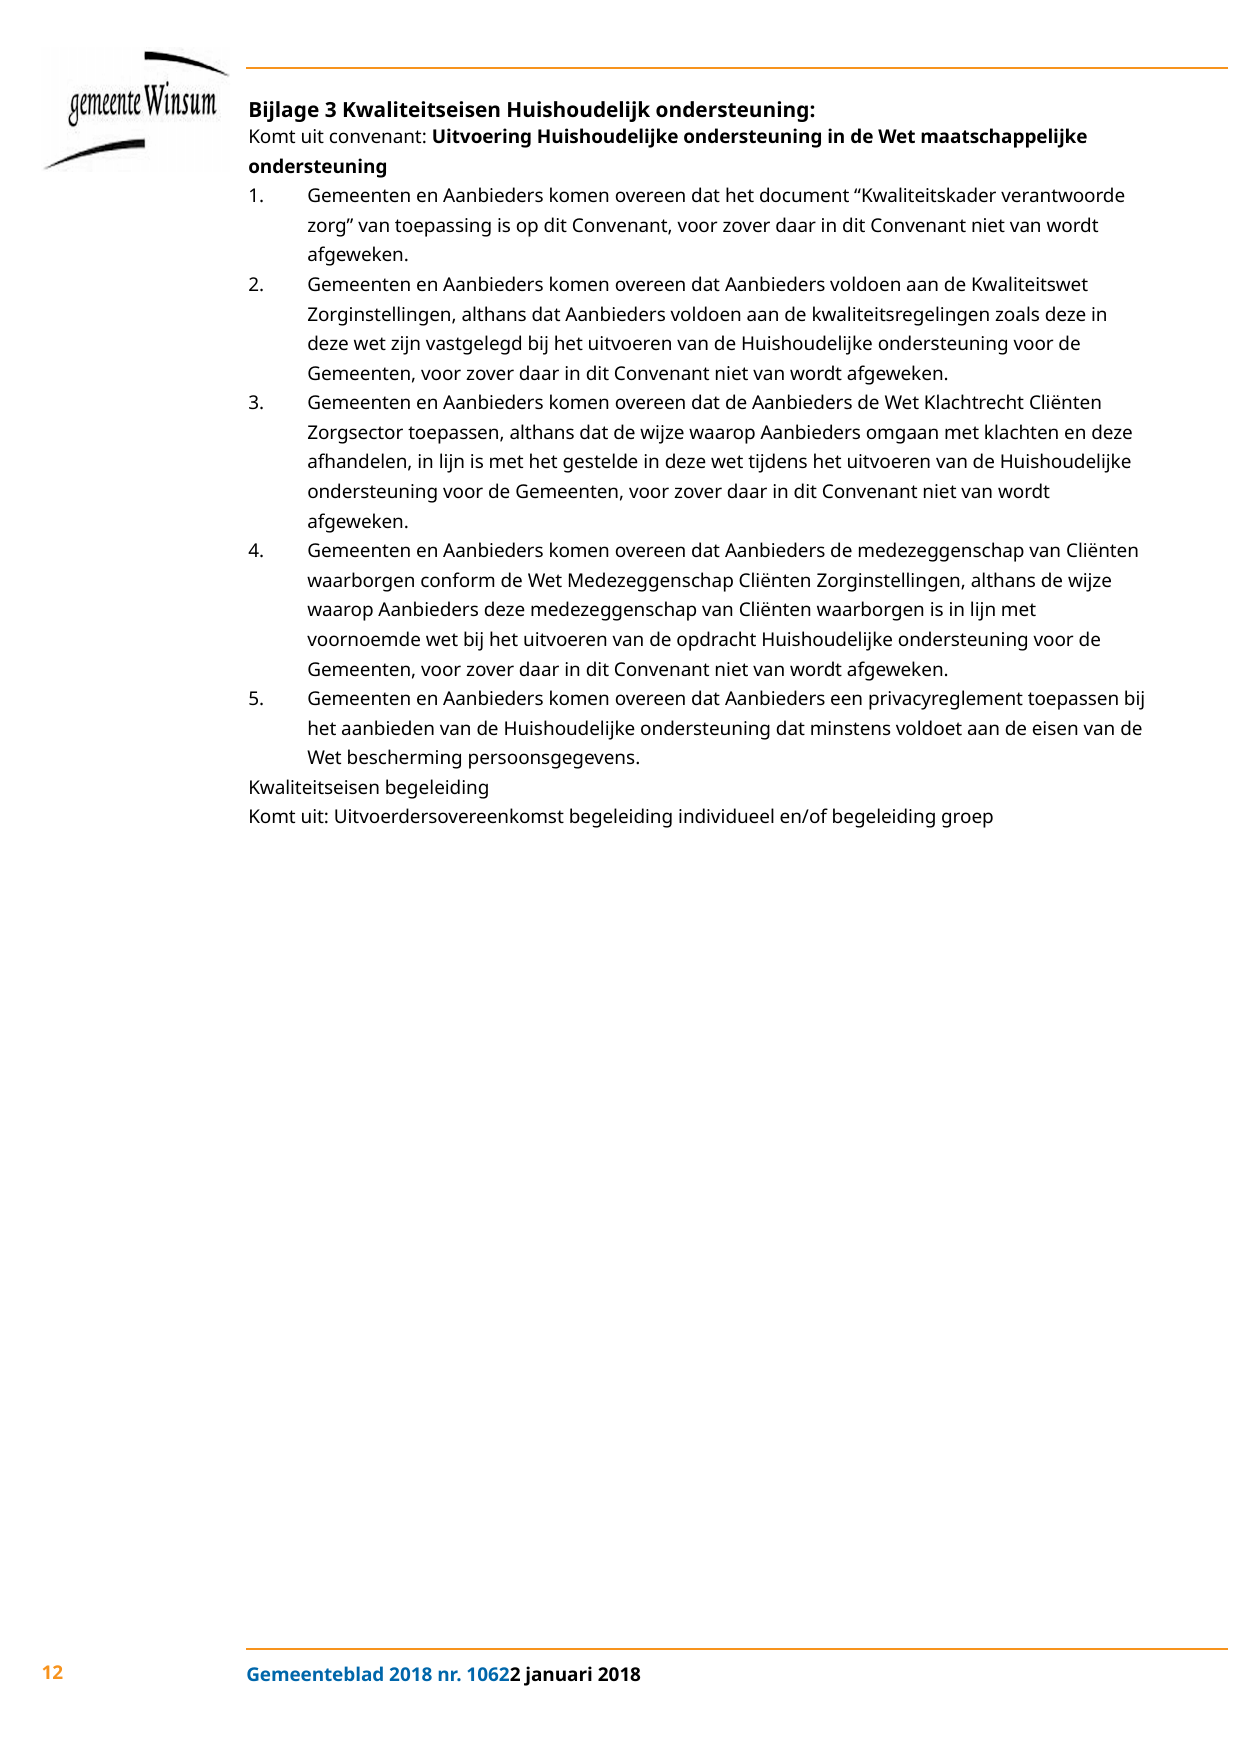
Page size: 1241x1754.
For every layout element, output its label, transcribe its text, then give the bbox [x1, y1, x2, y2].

list Gemeenten en Aanbieders komen overeen dat het document “Kwaliteitskader verantwoorde zorg” van toepassing is op dit Convenant, voor zover daar in dit Convenant niet van wordt afgeweken. [248, 182, 1152, 267]
text Komt uit convenant: Uitvoering Huishoudelijke ondersteuning in de Wet maatschappelijke ondersteuning [248, 123, 1152, 179]
text Kwaliteitseisen begeleiding [248, 774, 1152, 800]
picture [41, 47, 231, 172]
list Gemeenten en Aanbieders komen overeen dat Aanbieders de medezeggenschap van Cliënten waarborgen conform de Wet Medezeggenschap Cliënten Zorginstellingen, althans de wijze waarop Aanbieders deze medezeggenschap van Cliënten waarborgen is in lijn met voornoemde wet bij het uitvoeren van de opdracht Huishoudelijke ondersteuning voor de Gemeenten, voor zover daar in dit Convenant niet van wordt afgeweken. [248, 537, 1152, 682]
text Komt uit: Uitvoerdersovereenkomst begeleiding individueel en/of begeleiding groep [248, 804, 1152, 829]
list Gemeenten en Aanbieders komen overeen dat de Aanbieders de Wet Klachtrecht Cliënten Zorgsector toepassen, althans dat de wijze waarop Aanbieders omgaan met klachten en deze afhandelen, in lijn is met het gestelde in deze wet tijdens het uitvoeren van de Huishoudelijke ondersteuning voor de Gemeenten, voor zover daar in dit Convenant niet van wordt afgeweken. [248, 389, 1152, 534]
text Bijlage 3 Kwaliteitseisen Huishoudelijk ondersteuning: [248, 95, 1152, 123]
list Gemeenten en Aanbieders komen overeen dat Aanbieders voldoen aan de Kwaliteitswet Zorginstellingen, althans dat Aanbieders voldoen aan de kwaliteitsregelingen zoals deze in deze wet zijn vastgelegd bij het uitvoeren van de Huishoudelijke ondersteuning voor de Gemeenten, voor zover daar in dit Convenant niet van wordt afgeweken. [248, 271, 1152, 386]
list Gemeenten en Aanbieders komen overeen dat Aanbieders een privacyreglement toepassen bij het aanbieden van de Huishoudelijke ondersteuning dat minstens voldoet aan de eisen van de Wet bescherming persoonsgegevens. [248, 685, 1152, 770]
